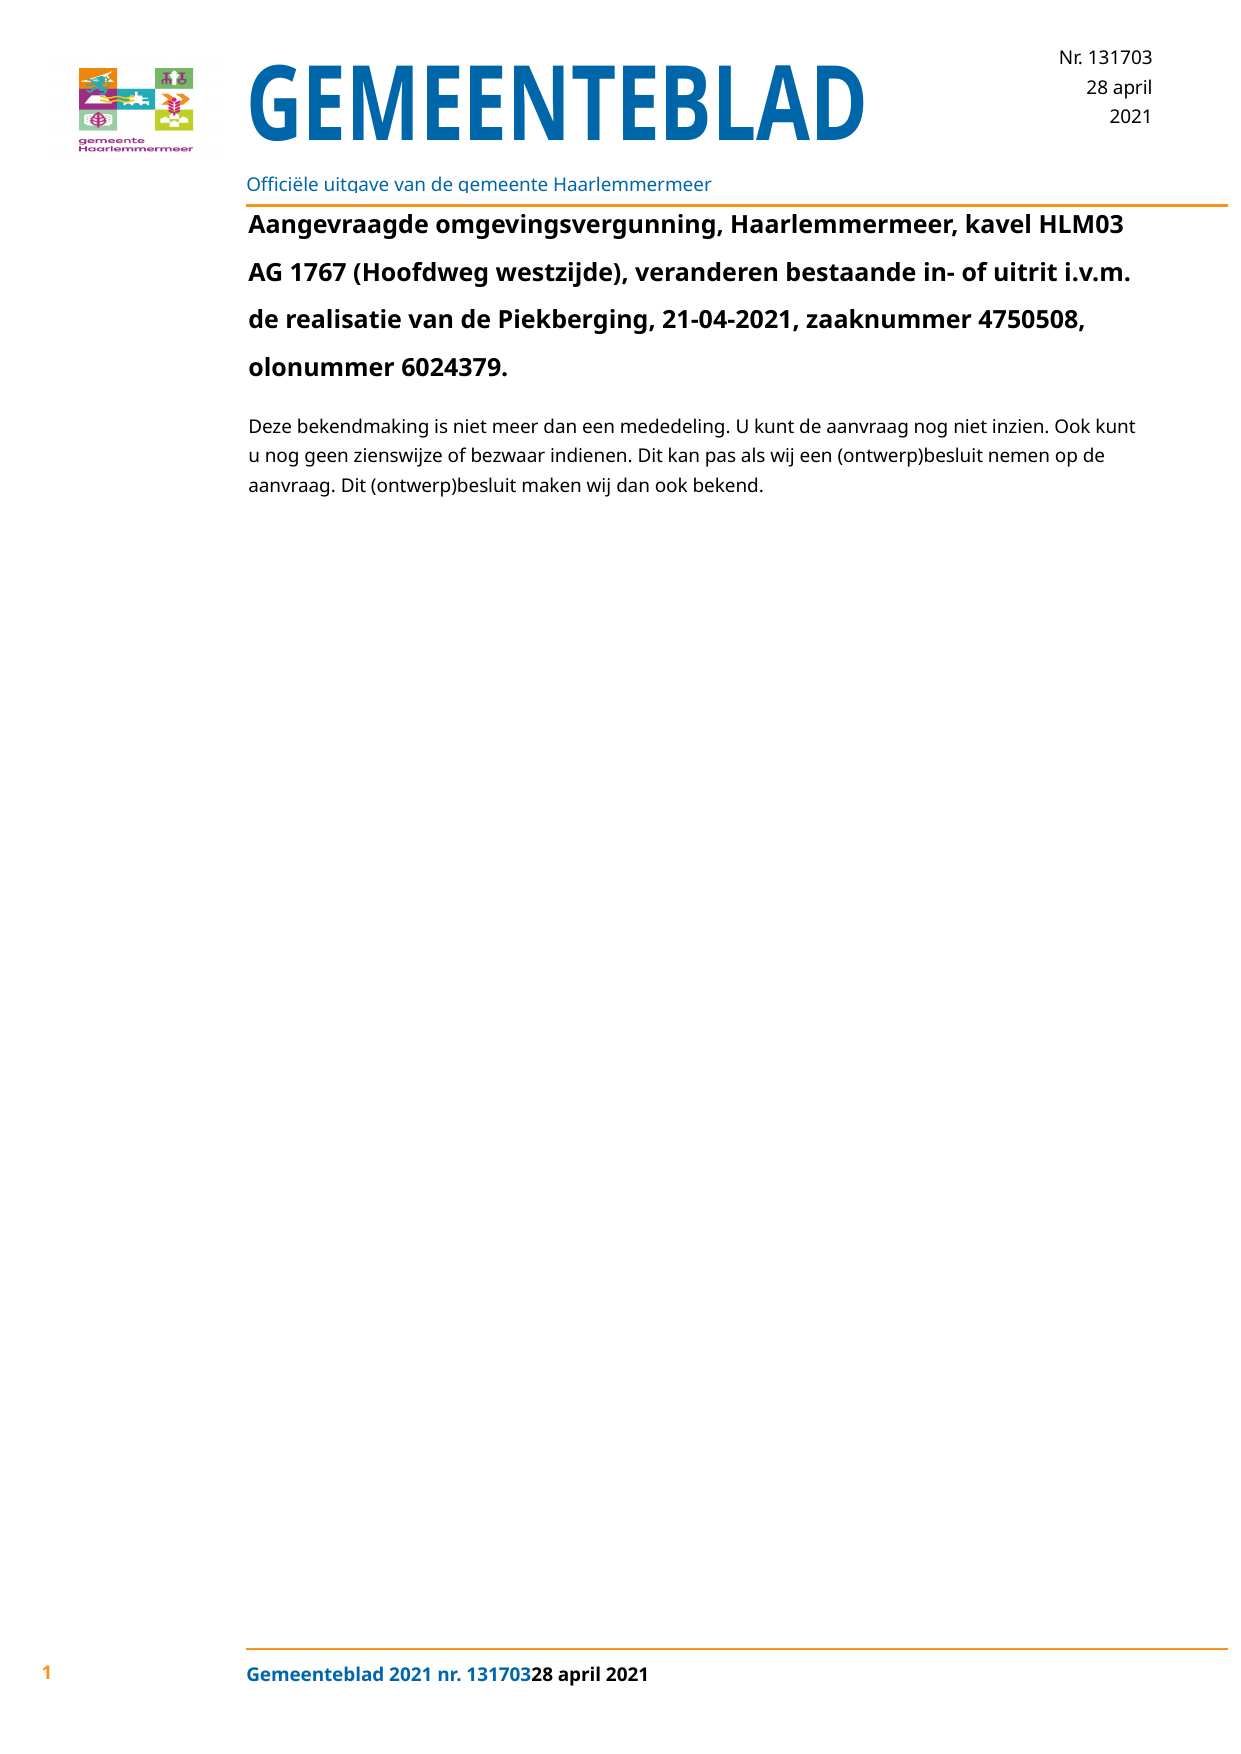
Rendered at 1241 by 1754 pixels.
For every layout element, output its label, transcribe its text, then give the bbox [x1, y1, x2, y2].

text Aangevraagde omgevingsvergunning, Haarlemmermeer, kavel HLM03 AG 1767 (Hoofdweg westzijde), veranderen bestaande in- of uitrit i.v.m. de realisatie van de Piekberging, 21-04-2021, zaaknummer 4750508, olonummer 6024379. [248, 207, 1152, 384]
picture [41, 47, 231, 172]
text Deze bekendmaking is niet meer dan een mededeling. U kunt de aanvraag nog niet inzien. Ook kunt u nog geen zienswijze of bezwaar indienen. Dit kan pas als wij een (ontwerp)besluit nemen op de aanvraag. Dit (ontwerp)besluit maken wij dan ook bekend. [248, 413, 1152, 498]
